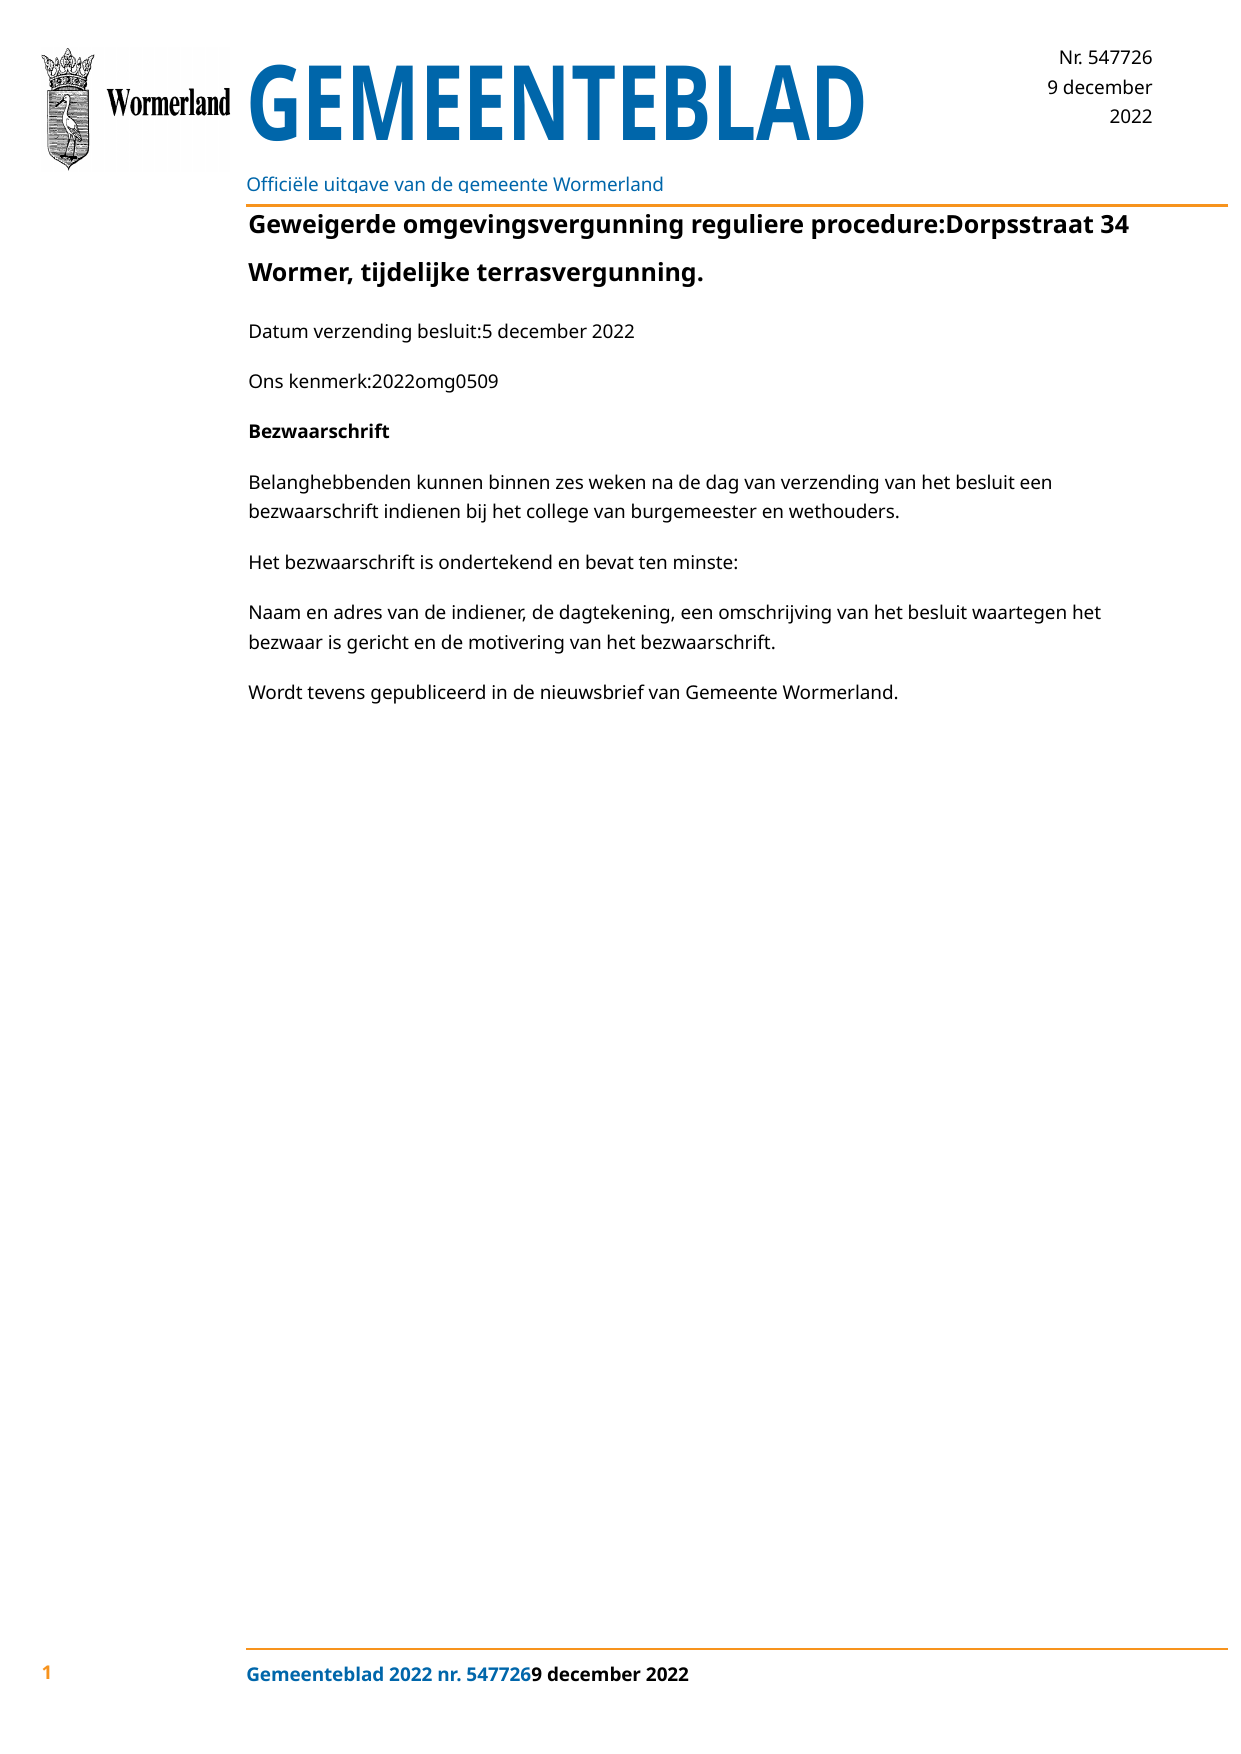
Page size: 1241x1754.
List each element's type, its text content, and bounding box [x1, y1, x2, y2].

text Wordt tevens gepubliceerd in de nieuwsbrief van Gemeente Wormerland. [248, 679, 1152, 705]
text Geweigerde omgevingsvergunning reguliere procedure:Dorpsstraat 34 Wormer, tijdelijke terrasvergunning. [248, 207, 1152, 288]
text Bezwaarschrift [248, 419, 1152, 444]
picture [41, 47, 231, 172]
text Datum verzending besluit:5 december 2022 [248, 318, 1152, 344]
text Belanghebbenden kunnen binnen zes weken na de dag van verzending van het besluit een bezwaarschrift indienen bij het college van burgemeester en wethouders. [248, 469, 1152, 524]
text Het bezwaarschrift is ondertekend en bevat ten minste: [248, 549, 1152, 575]
text Naam en adres van de indiener, de dagtekening, een omschrijving van het besluit waartegen het bezwaar is gericht en de motivering van het bezwaarschrift. [248, 599, 1152, 655]
text Ons kenmerk:2022omg0509 [248, 368, 1152, 394]
